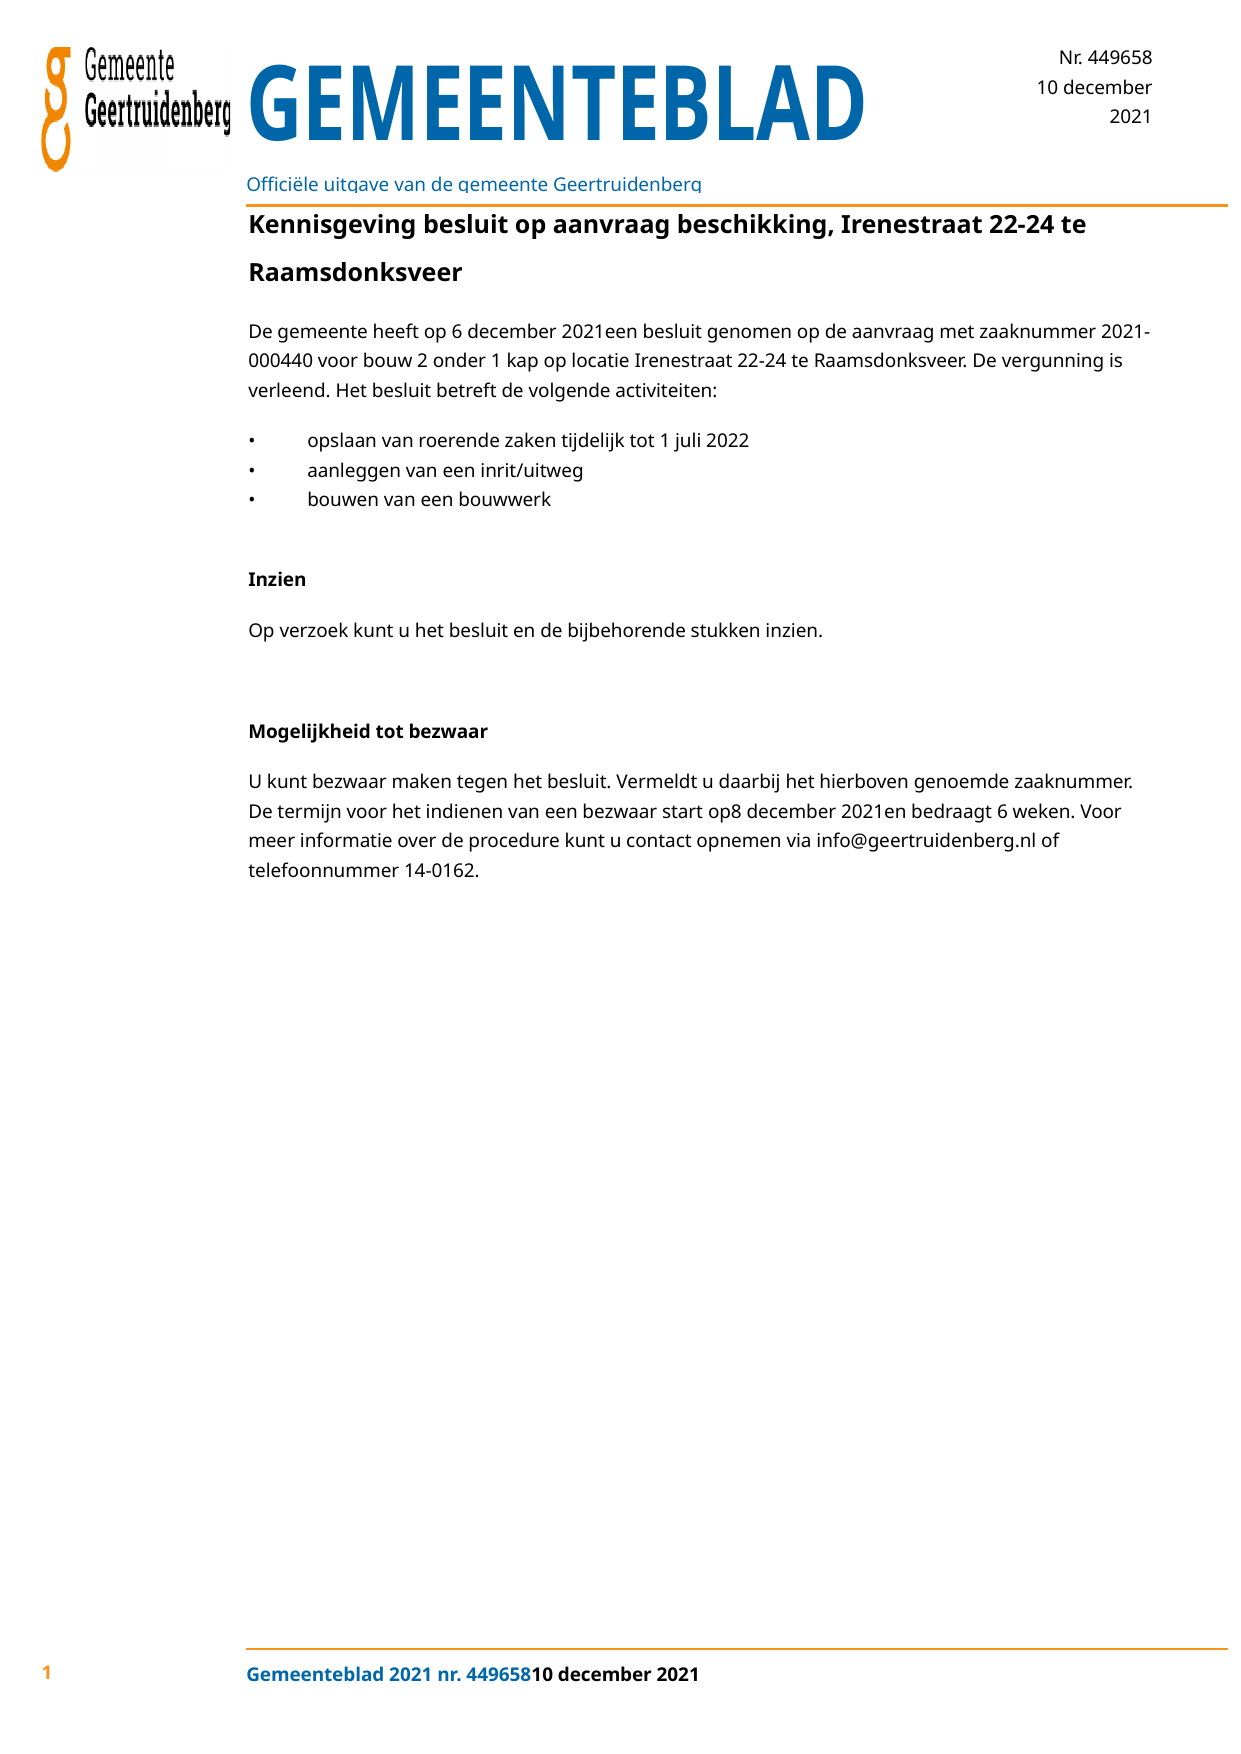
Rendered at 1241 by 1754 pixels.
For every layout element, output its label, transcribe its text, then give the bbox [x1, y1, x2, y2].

text Op verzoek kunt u het besluit en de bijbehorende stukken inzien. [248, 617, 1152, 643]
text Inzien [248, 567, 1152, 592]
list aanleggen van een inrit/uitweg [248, 457, 1152, 483]
text De gemeente heeft op 6 december 2021een besluit genomen op de aanvraag met zaaknummer 2021-000440 voor bouw 2 onder 1 kap op locatie Irenestraat 22-24 te Raamsdonksveer. De vergunning is verleend. Het besluit betreft de volgende activiteiten: [248, 318, 1152, 403]
text U kunt bezwaar maken tegen het besluit. Vermeldt u daarbij het hierboven genoemde zaaknummer. De termijn voor het indienen van een bezwaar start op8 december 2021en bedraagt 6 weken. Voor meer informatie over de procedure kunt u contact opnemen via info@geertruidenberg.nl of telefoonnummer 14-0162. [248, 768, 1152, 883]
text Mogelijkheid tot bezwaar [248, 718, 1152, 744]
text Kennisgeving besluit op aanvraag beschikking, Irenestraat 22-24 te Raamsdonksveer [248, 207, 1152, 288]
list opslaan van roerende zaken tijdelijk tot 1 juli 2022 [248, 427, 1152, 453]
picture [41, 47, 231, 172]
list bouwen van een bouwwerk [248, 487, 1152, 512]
